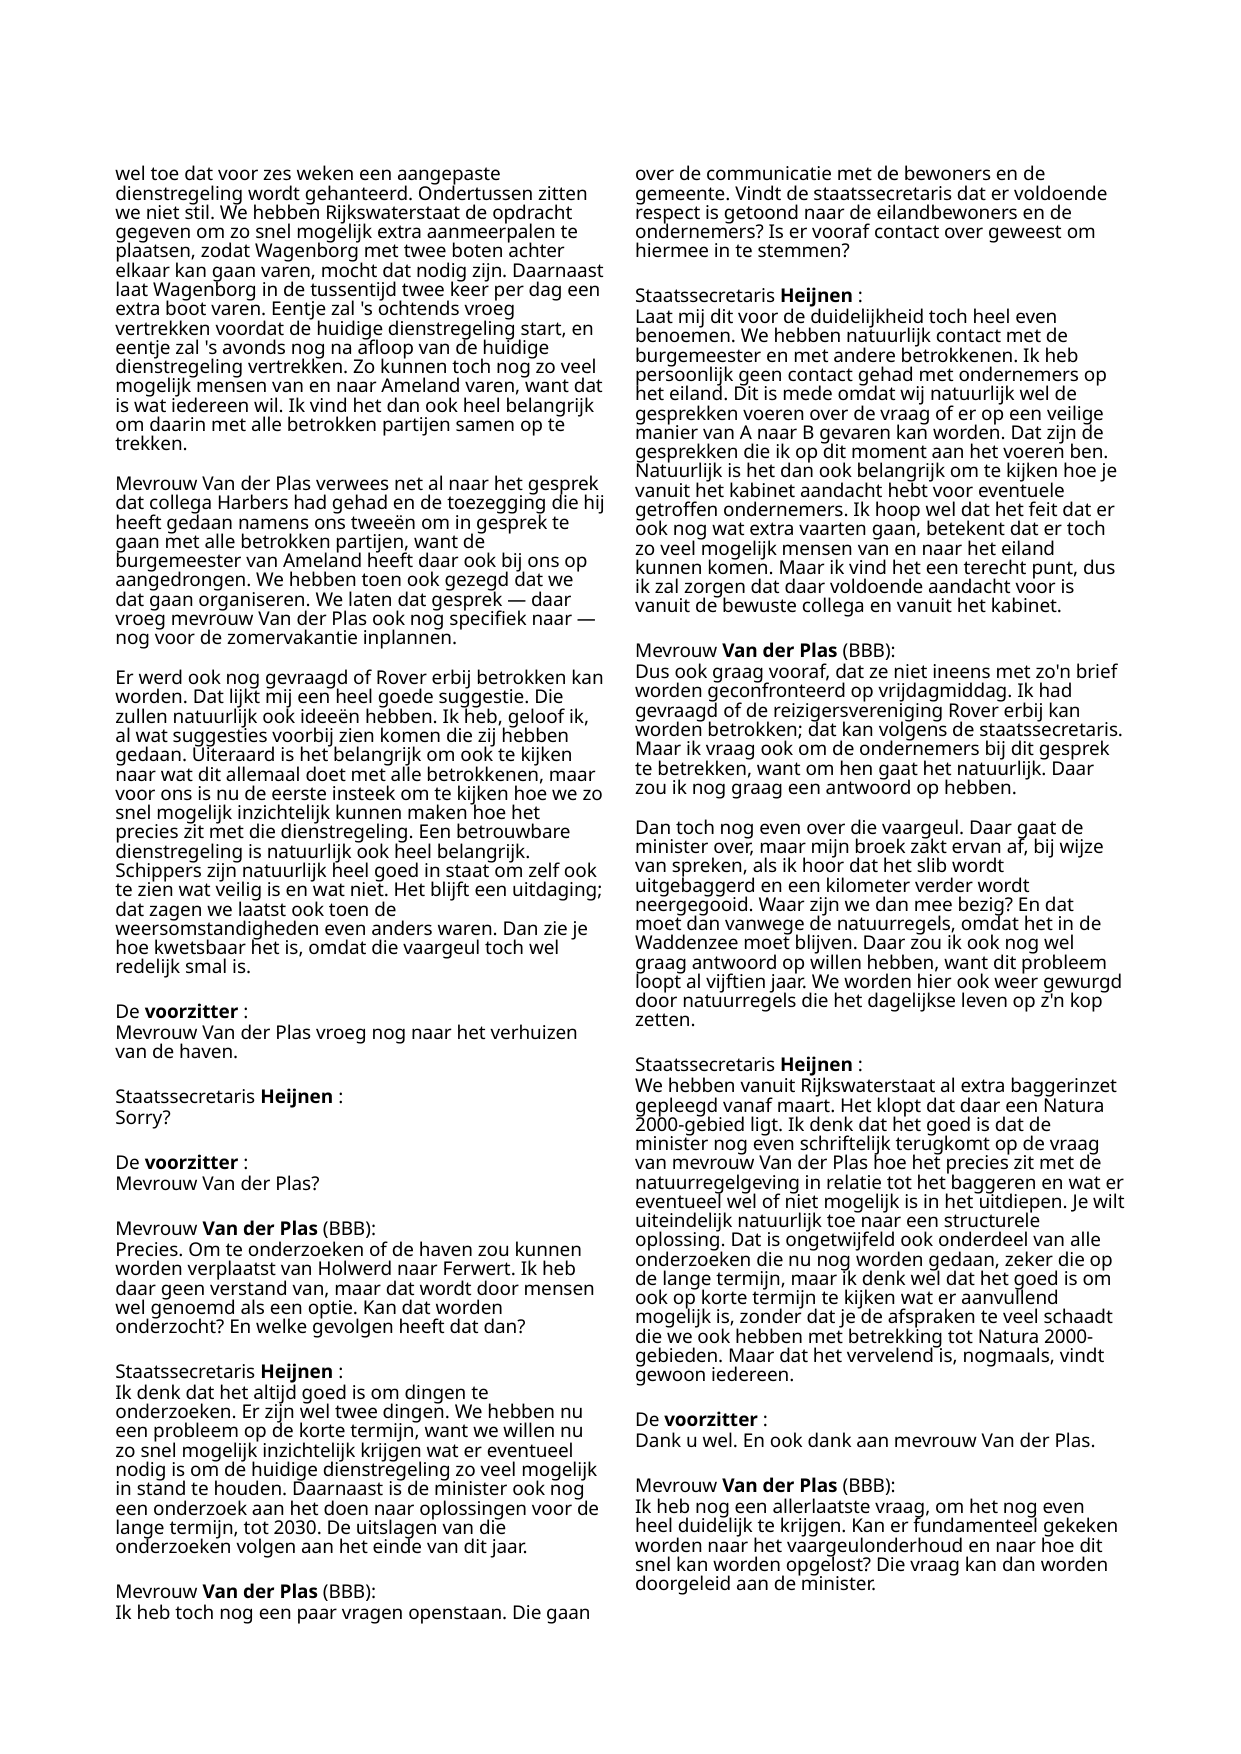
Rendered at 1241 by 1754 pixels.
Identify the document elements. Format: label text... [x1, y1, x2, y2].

text Staatssecretaris Heijnen : [115, 1083, 605, 1109]
text De voorzitter : [115, 1149, 605, 1175]
text Sorry? [115, 1109, 605, 1128]
text Dan toch nog even over die vaargeul. Daar gaat de minister over, maar mijn broek zakt ervan af, bij wijze van spreken, als ik hoor dat het slib wordt uitgebaggerd en een kilometer verder wordt neergegooid. Waar zijn we dan mee bezig? En dat moet dan vanwege de natuurregels, omdat het in de Waddenzee moet blijven. Daar zou ik ook nog wel graag antwoord op willen hebben, want dit probleem loopt al vijftien jaar. We worden hier ook weer gewurgd door natuurregels die het dagelijkse leven op z'n kop zetten. [635, 819, 1125, 1031]
text Mevrouw Van der Plas vroeg nog naar het verhuizen van de haven. [115, 1024, 605, 1063]
text Mevrouw Van der Plas (BBB): [635, 1472, 1125, 1498]
text Ik heb nog een allerlaatste vraag, om het nog even heel duidelijk te krijgen. Kan er fundamenteel gekeken worden naar het vaargeulonderhoud en naar hoe dit snel kan worden opgelost? Die vraag kan dan worden doorgeleid aan de minister. [635, 1498, 1125, 1594]
text Ik heb toch nog een paar vragen openstaan. Die gaan [115, 1604, 605, 1623]
text De voorzitter : [635, 1406, 1125, 1432]
text Dank u wel. En ook dank aan mevrouw Van der Plas. [635, 1432, 1125, 1451]
text Staatssecretaris Heijnen : [635, 282, 1125, 308]
text Staatssecretaris Heijnen : [115, 1358, 605, 1384]
text We hebben vanuit Rijkswaterstaat al extra baggerinzet gepleegd vanaf maart. Het klopt dat daar een Natura 2000-gebied ligt. Ik denk dat het goed is dat de minister nog even schriftelijk terugkomt op de vraag van mevrouw Van der Plas hoe het precies zit met de natuurregelgeving in relatie tot het baggeren en wat er eventueel wel of niet mogelijk is in het uitdiepen. Je wilt uiteindelijk natuurlijk toe naar een structurele oplossing. Dat is ongetwijfeld ook onderdeel van alle onderzoeken die nu nog worden gedaan, zeker die op de lange termijn, maar ik denk wel dat het goed is om ook op korte termijn te kijken wat er aanvullend mogelijk is, zonder dat je de afspraken te veel schaadt die we ook hebben met betrekking tot Natura 2000-gebieden. Maar dat het vervelend is, nogmaals, vindt gewoon iedereen. [635, 1077, 1125, 1386]
text De voorzitter : [115, 998, 605, 1024]
text Dus ook graag vooraf, dat ze niet ineens met zo'n brief worden geconfronteerd op vrijdagmiddag. Ik had gevraagd of de reizigersvereniging Rover erbij kan worden betrokken; dat kan volgens de staatssecretaris. Maar ik vraag ook om de ondernemers bij dit gesprek te betrekken, want om hen gaat het natuurlijk. Daar zou ik nog graag een antwoord op hebben. [635, 663, 1125, 798]
text wel toe dat voor zes weken een aangepaste dienstregeling wordt gehanteerd. Ondertussen zitten we niet stil. We hebben Rijkswaterstaat de opdracht gegeven om zo snel mogelijk extra aanmeerpalen te plaatsen, zodat Wagenborg met twee boten achter elkaar kan gaan varen, mocht dat nodig zijn. Daarnaast laat Wagenborg in de tussentijd twee keer per dag een extra boot varen. Eentje zal 's ochtends vroeg vertrekken voordat de huidige dienstregeling start, en eentje zal 's avonds nog na afloop van de huidige dienstregeling vertrekken. Zo kunnen toch nog zo veel mogelijk mensen van en naar Ameland varen, want dat is wat iedereen wil. Ik vind het dan ook heel belangrijk om daarin met alle betrokken partijen samen op te trekken. [115, 165, 605, 454]
text Ik denk dat het altijd goed is om dingen te onderzoeken. Er zijn wel twee dingen. We hebben nu een probleem op de korte termijn, want we willen nu zo snel mogelijk inzichtelijk krijgen wat er eventueel nodig is om de huidige dienstregeling zo veel mogelijk in stand te houden. Daarnaast is de minister ook nog een onderzoek aan het doen naar oplossingen voor de lange termijn, tot 2030. De uitslagen van die onderzoeken volgen aan het einde van dit jaar. [115, 1384, 605, 1557]
text Precies. Om te onderzoeken of de haven zou kunnen worden verplaatst van Holwerd naar Ferwert. Ik heb daar geen verstand van, maar dat wordt door mensen wel genoemd als een optie. Kan dat worden onderzocht? En welke gevolgen heeft dat dan? [115, 1241, 605, 1337]
text Mevrouw Van der Plas? [115, 1175, 605, 1194]
text Laat mij dit voor de duidelijkheid toch heel even benoemen. We hebben natuurlijk contact met de burgemeester en met andere betrokkenen. Ik heb persoonlijk geen contact gehad met ondernemers op het eiland. Dit is mede omdat wij natuurlijk wel de gesprekken voeren over de vraag of er op een veilige manier van A naar B gevaren kan worden. Dat zijn de gesprekken die ik op dit moment aan het voeren ben. Natuurlijk is het dan ook belangrijk om te kijken hoe je vanuit het kabinet aandacht hebt voor eventuele getroffen ondernemers. Ik hoop wel dat het feit dat er ook nog wat extra vaarten gaan, betekent dat er toch zo veel mogelijk mensen van en naar het eiland kunnen komen. Maar ik vind het een terecht punt, dus ik zal zorgen dat daar voldoende aandacht voor is vanuit de bewuste collega en vanuit het kabinet. [635, 308, 1125, 617]
text Mevrouw Van der Plas (BBB): [115, 1578, 605, 1604]
text Mevrouw Van der Plas verwees net al naar het gesprek dat collega Harbers had gehad en de toezegging die hij heeft gedaan namens ons tweeën om in gesprek te gaan met alle betrokken partijen, want de burgemeester van Ameland heeft daar ook bij ons op aangedrongen. We hebben toen ook gezegd dat we dat gaan organiseren. We laten dat gesprek — daar vroeg mevrouw Van der Plas ook nog specifiek naar — nog voor de zomervakantie inplannen. [115, 475, 605, 648]
text Staatssecretaris Heijnen : [635, 1052, 1125, 1077]
text Mevrouw Van der Plas (BBB): [115, 1215, 605, 1241]
text Mevrouw Van der Plas (BBB): [635, 637, 1125, 663]
text over de communicatie met de bewoners en de gemeente. Vindt de staatssecretaris dat er voldoende respect is getoond naar de eilandbewoners en de ondernemers? Is er vooraf contact over geweest om hiermee in te stemmen? [635, 165, 1125, 262]
text Er werd ook nog gevraagd of Rover erbij betrokken kan worden. Dat lijkt mij een heel goede suggestie. Die zullen natuurlijk ook ideeën hebben. Ik heb, geloof ik, al wat suggesties voorbij zien komen die zij hebben gedaan. Uiteraard is het belangrijk om ook te kijken naar wat dit allemaal doet met alle betrokkenen, maar voor ons is nu de eerste insteek om te kijken hoe we zo snel mogelijk inzichtelijk kunnen maken hoe het precies zit met die dienstregeling. Een betrouwbare dienstregeling is natuurlijk ook heel belangrijk. Schippers zijn natuurlijk heel goed in staat om zelf ook te zien wat veilig is en wat niet. Het blijft een uitdaging; dat zagen we laatst ook toen de weersomstandigheden even anders waren. Dan zie je hoe kwetsbaar het is, omdat die vaargeul toch wel redelijk smal is. [115, 669, 605, 978]
